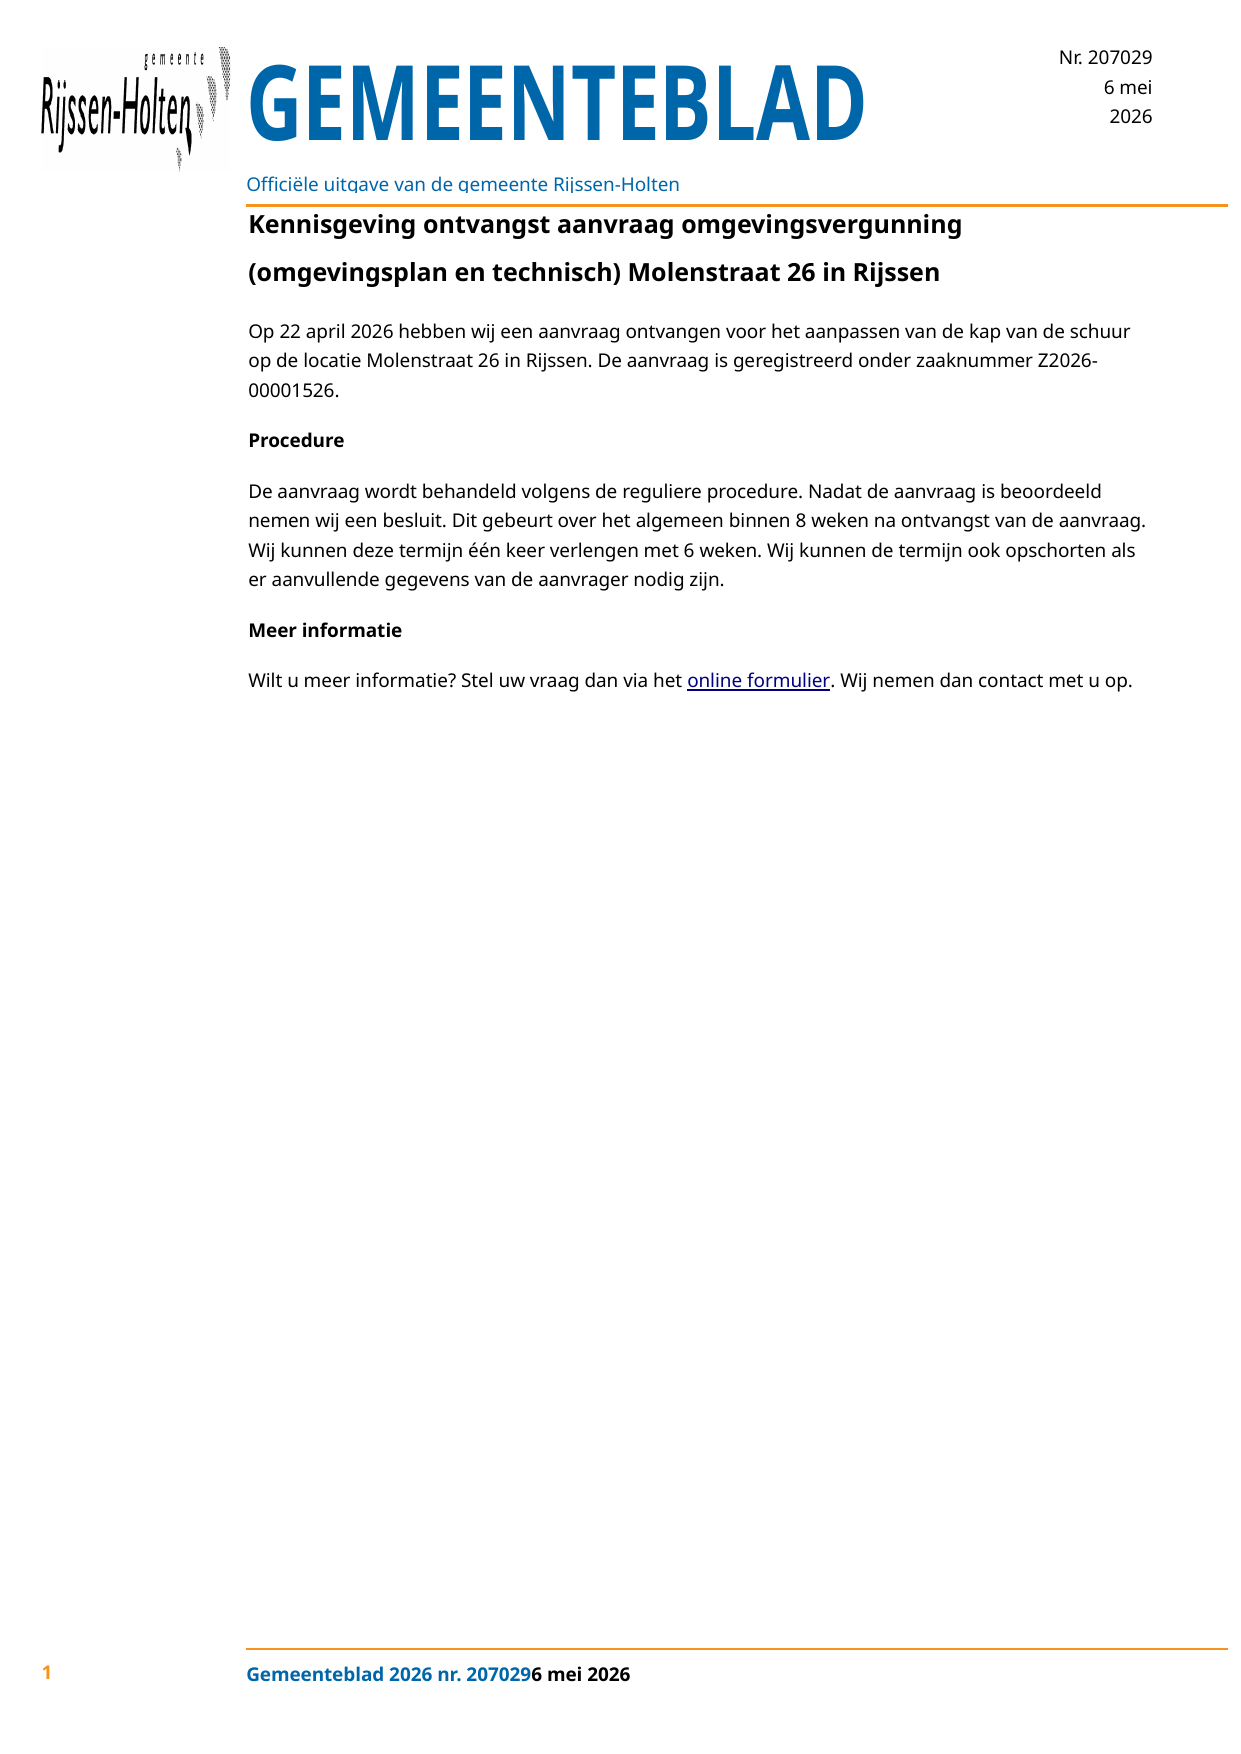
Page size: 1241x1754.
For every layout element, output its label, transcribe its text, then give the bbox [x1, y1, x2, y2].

text De aanvraag wordt behandeld volgens de reguliere procedure. Nadat de aanvraag is beoordeeld nemen wij een besluit. Dit gebeurt over het algemeen binnen 8 weken na ontvangst van de aanvraag. Wij kunnen deze termijn één keer verlengen met 6 weken. Wij kunnen de termijn ook opschorten als er aanvullende gegevens van de aanvrager nodig zijn. [248, 478, 1152, 592]
text Op 22 april 2026 hebben wij een aanvraag ontvangen voor het aanpassen van de kap van de schuur op de locatie Molenstraat 26 in Rijssen. De aanvraag is geregistreerd onder zaaknummer Z2026-00001526. [248, 318, 1152, 403]
text Procedure [248, 427, 1152, 453]
text Meer informatie [248, 617, 1152, 643]
text Kennisgeving ontvangst aanvraag omgevingsvergunning (omgevingsplan en technisch) Molenstraat 26 in Rijssen [248, 207, 1152, 288]
picture [41, 47, 231, 172]
text Wilt u meer informatie? Stel uw vraag dan via het online formulier. Wij nemen dan contact met u op. [248, 667, 1152, 693]
